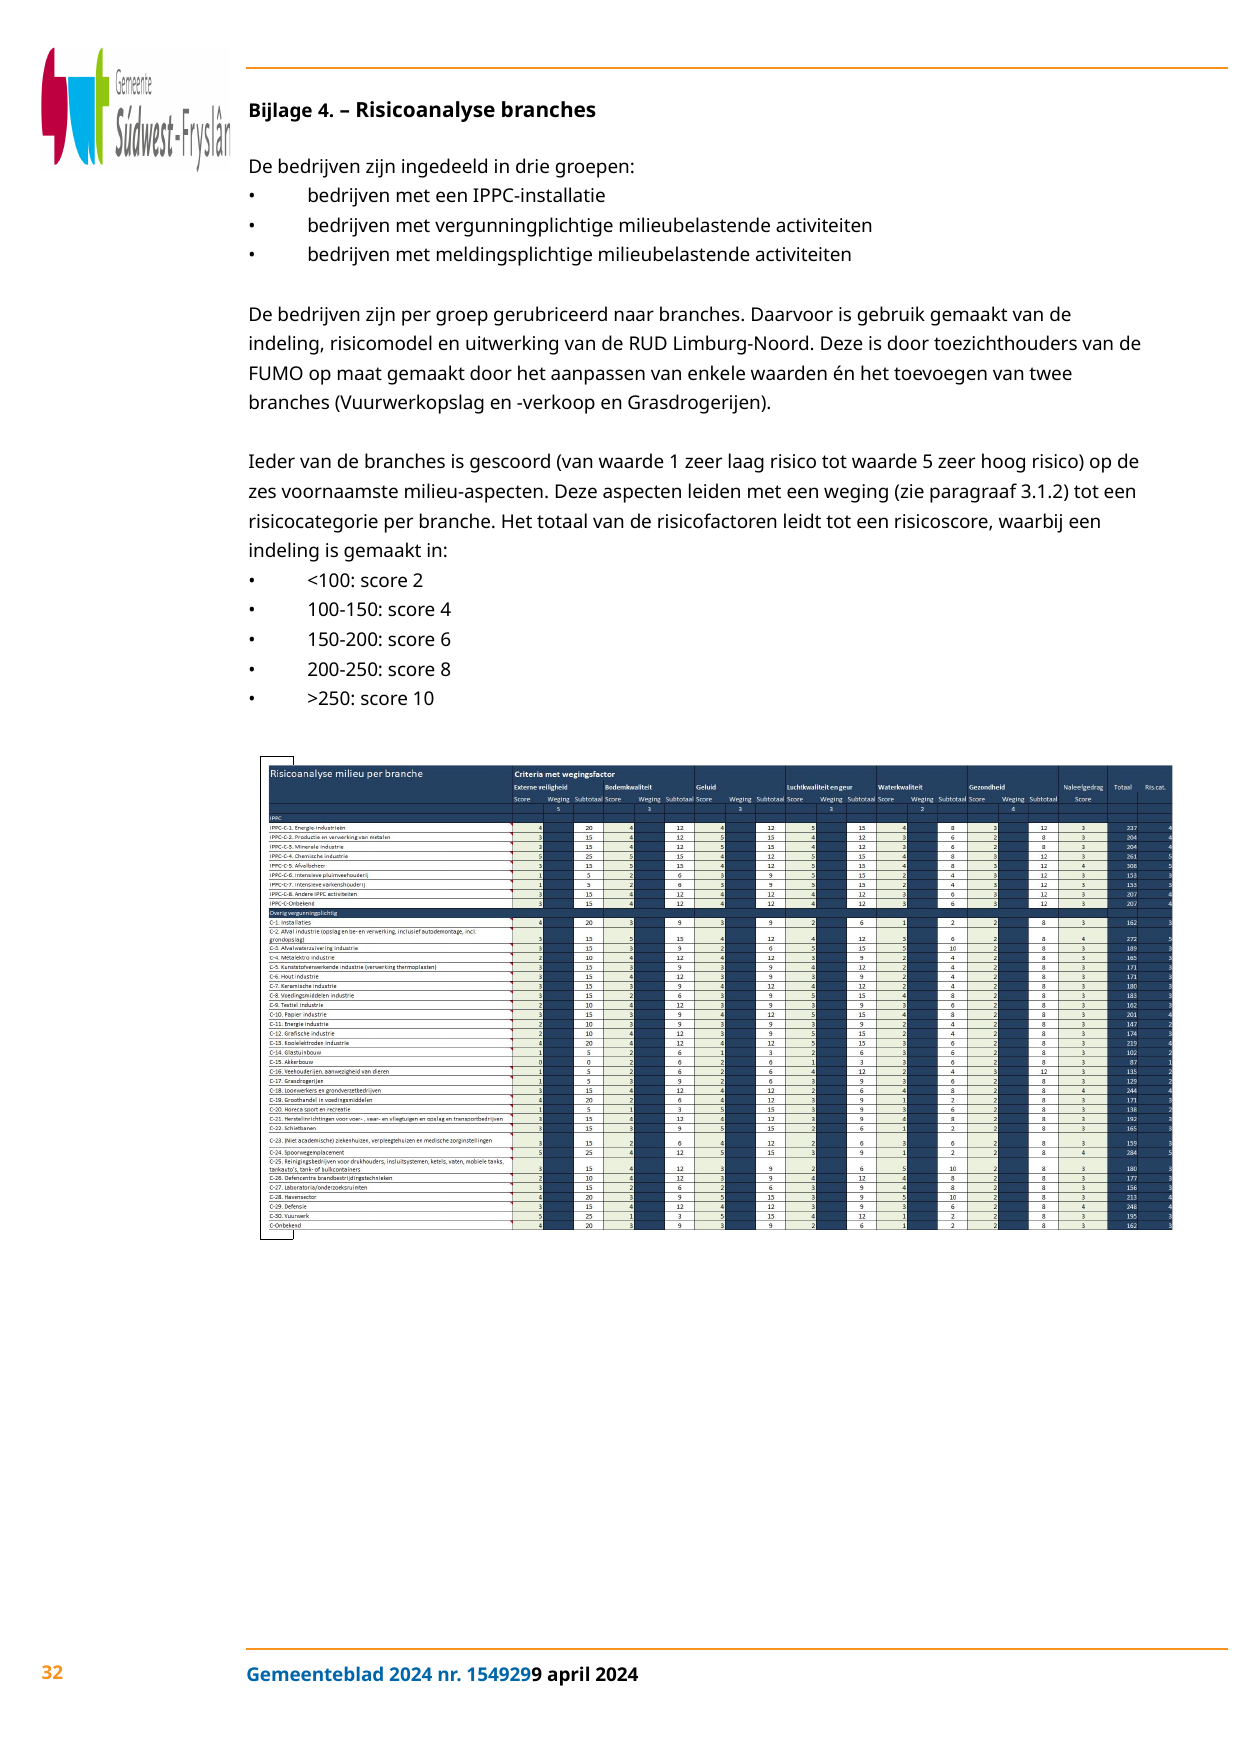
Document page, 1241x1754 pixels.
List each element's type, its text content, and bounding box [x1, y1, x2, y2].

list >250: score 10 [248, 685, 1152, 711]
text De bedrijven zijn per groep gerubriceerd naar branches. Daarvoor is gebruik gemaakt van de indeling, risicomodel en uitwerking van de RUD Limburg-Noord. Deze is door toezichthouders van de FUMO op maat gemaakt door het aanpassen van enkele waarden én het toevoegen van twee branches (Vuurwerkopslag en -verkoop en Grasdrogerijen). [248, 301, 1152, 415]
list 100-150: score 4 [248, 597, 1152, 622]
list <100: score 2 [248, 567, 1152, 593]
list 150-200: score 6 [248, 626, 1152, 652]
text De bedrijven zijn ingedeeld in drie groepen: [248, 153, 1152, 179]
text Bijlage 4. – Risicoanalyse branches [248, 95, 1152, 123]
text Ieder van de branches is gescoord (van waarde 1 zeer laag risico tot waarde 5 zeer hoog risico) op de zes voornaamste milieu-aspecten. Deze aspecten leiden met een weging (zie paragraaf 3.1.2) tot een risicocategorie per branche. Het totaal van de risicofactoren leidt tot een risicoscore, waarbij een indeling is gemaakt in: [248, 449, 1152, 563]
list bedrijven met vergunningplichtige milieubelastende activiteiten [248, 212, 1152, 238]
list bedrijven met meldingsplichtige milieubelastende activiteiten [248, 242, 1152, 267]
list bedrijven met een IPPC-installatie [248, 182, 1152, 208]
picture [268, 765, 1173, 1230]
list 200-250: score 8 [248, 656, 1152, 682]
picture [41, 47, 231, 172]
